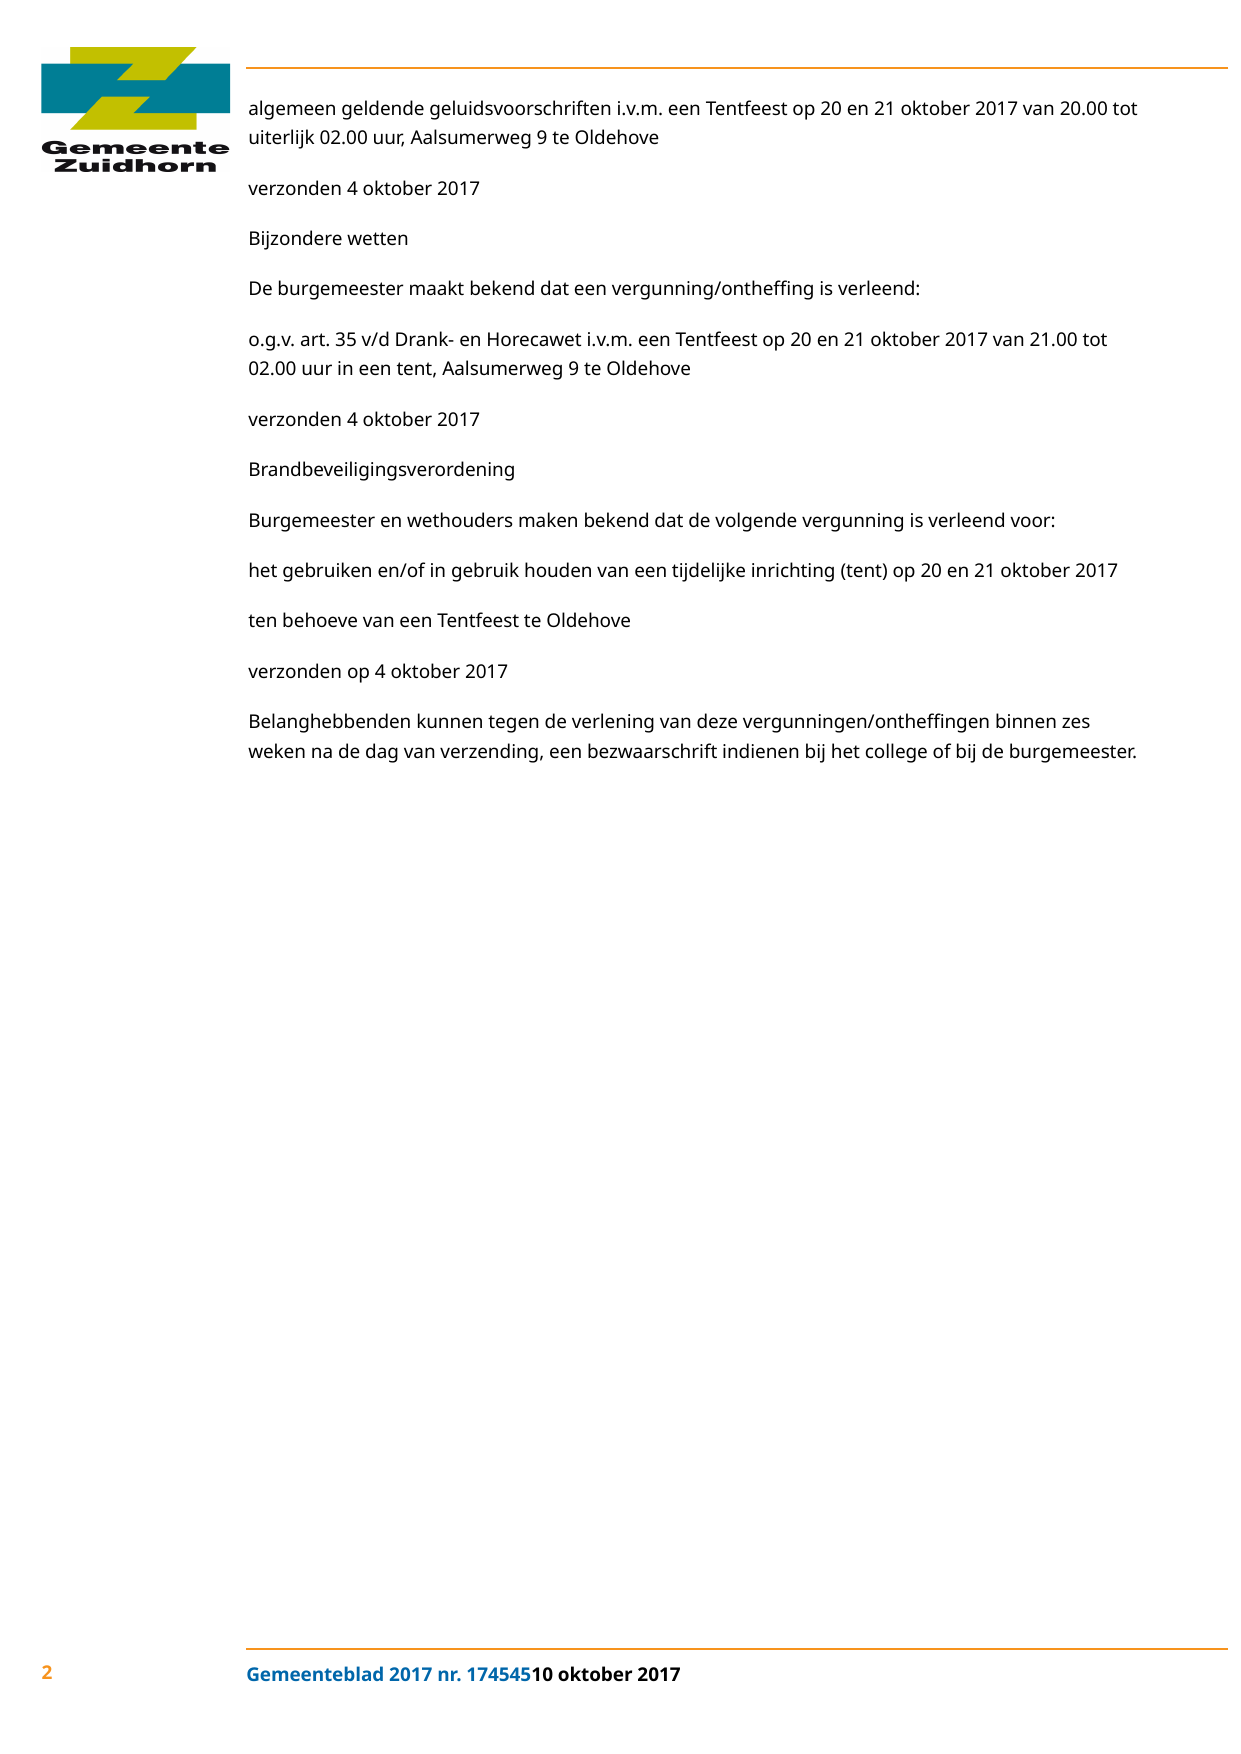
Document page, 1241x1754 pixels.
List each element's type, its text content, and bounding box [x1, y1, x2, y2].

text verzonden 4 oktober 2017 [248, 406, 1152, 432]
text De burgemeester maakt bekend dat een vergunning/ontheffing is verleend: [248, 276, 1152, 301]
text verzonden op 4 oktober 2017 [248, 658, 1152, 684]
text verzonden 4 oktober 2017 [248, 175, 1152, 201]
text o.g.v. art. 35 v/d Drank- en Horecawet i.v.m. een Tentfeest op 20 en 21 oktober 2017 van 21.00 tot 02.00 uur in een tent, Aalsumerweg 9 te Oldehove [248, 326, 1152, 381]
text Brandbeveiligingsverordening [248, 456, 1152, 482]
text algemeen geldende geluidsvoorschriften i.v.m. een Tentfeest op 20 en 21 oktober 2017 van 20.00 tot uiterlijk 02.00 uur, Aalsumerweg 9 te Oldehove [248, 95, 1152, 150]
text het gebruiken en/of in gebruik houden van een tijdelijke inrichting (tent) op 20 en 21 oktober 2017 [248, 557, 1152, 583]
text Belanghebbenden kunnen tegen de verlening van deze vergunningen/ontheffingen binnen zes weken na de dag van verzending, een bezwaarschrift indienen bij het college of bij de burgemeester. [248, 708, 1152, 764]
text Bijzondere wetten [248, 225, 1152, 251]
picture [41, 47, 231, 172]
text Burgemeester en wethouders maken bekend dat de volgende vergunning is verleend voor: [248, 507, 1152, 533]
text ten behoeve van een Tentfeest te Oldehove [248, 608, 1152, 633]
